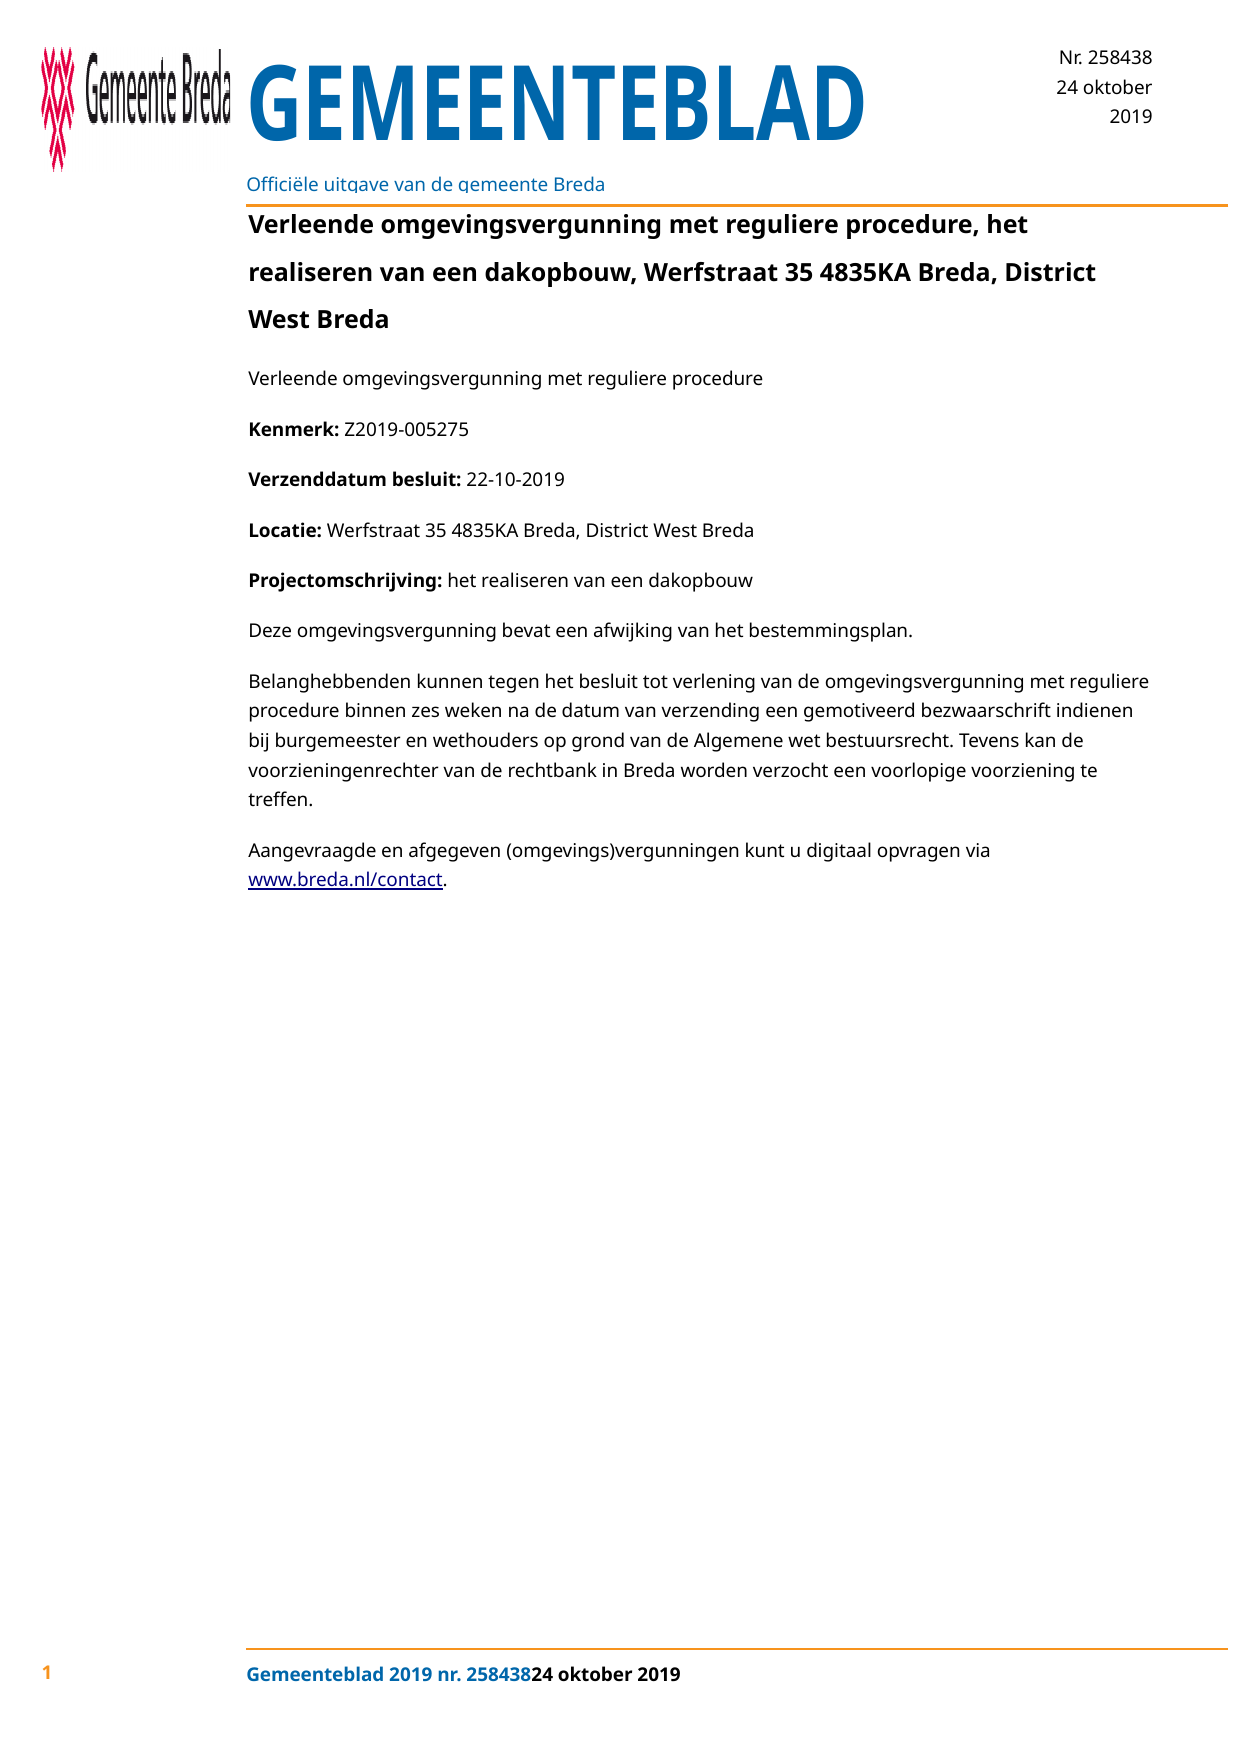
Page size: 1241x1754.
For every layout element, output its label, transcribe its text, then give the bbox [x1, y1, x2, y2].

text Verleende omgevingsvergunning met reguliere procedure [248, 366, 1152, 391]
picture [41, 47, 231, 172]
text Deze omgevingsvergunning bevat een afwijking van het bestemmingsplan. [248, 618, 1152, 643]
text Projectomschrijving: het realiseren van een dakopbouw [248, 567, 1152, 593]
text Verleende omgevingsvergunning met reguliere procedure, het realiseren van een dakopbouw, Werfstraat 35 4835KA Breda, District West Breda [248, 207, 1152, 336]
text Verzenddatum besluit: 22-10-2019 [248, 466, 1152, 492]
text Kenmerk: Z2019-005275 [248, 416, 1152, 442]
text Belanghebbenden kunnen tegen het besluit tot verlening van de omgevingsvergunning met reguliere procedure binnen zes weken na de datum van verzending een gemotiveerd bezwaarschrift indienen bij burgemeester en wethouders op grond van de Algemene wet bestuursrecht. Tevens kan de voorzieningenrechter van de rechtbank in Breda worden verzocht een voorlopige voorziening te treffen. [248, 668, 1152, 812]
text Locatie: Werfstraat 35 4835KA Breda, District West Breda [248, 517, 1152, 542]
text Aangevraagde en afgegeven (omgevings)vergunningen kunt u digitaal opvragen via www.breda.nl/contact. [248, 837, 1152, 892]
